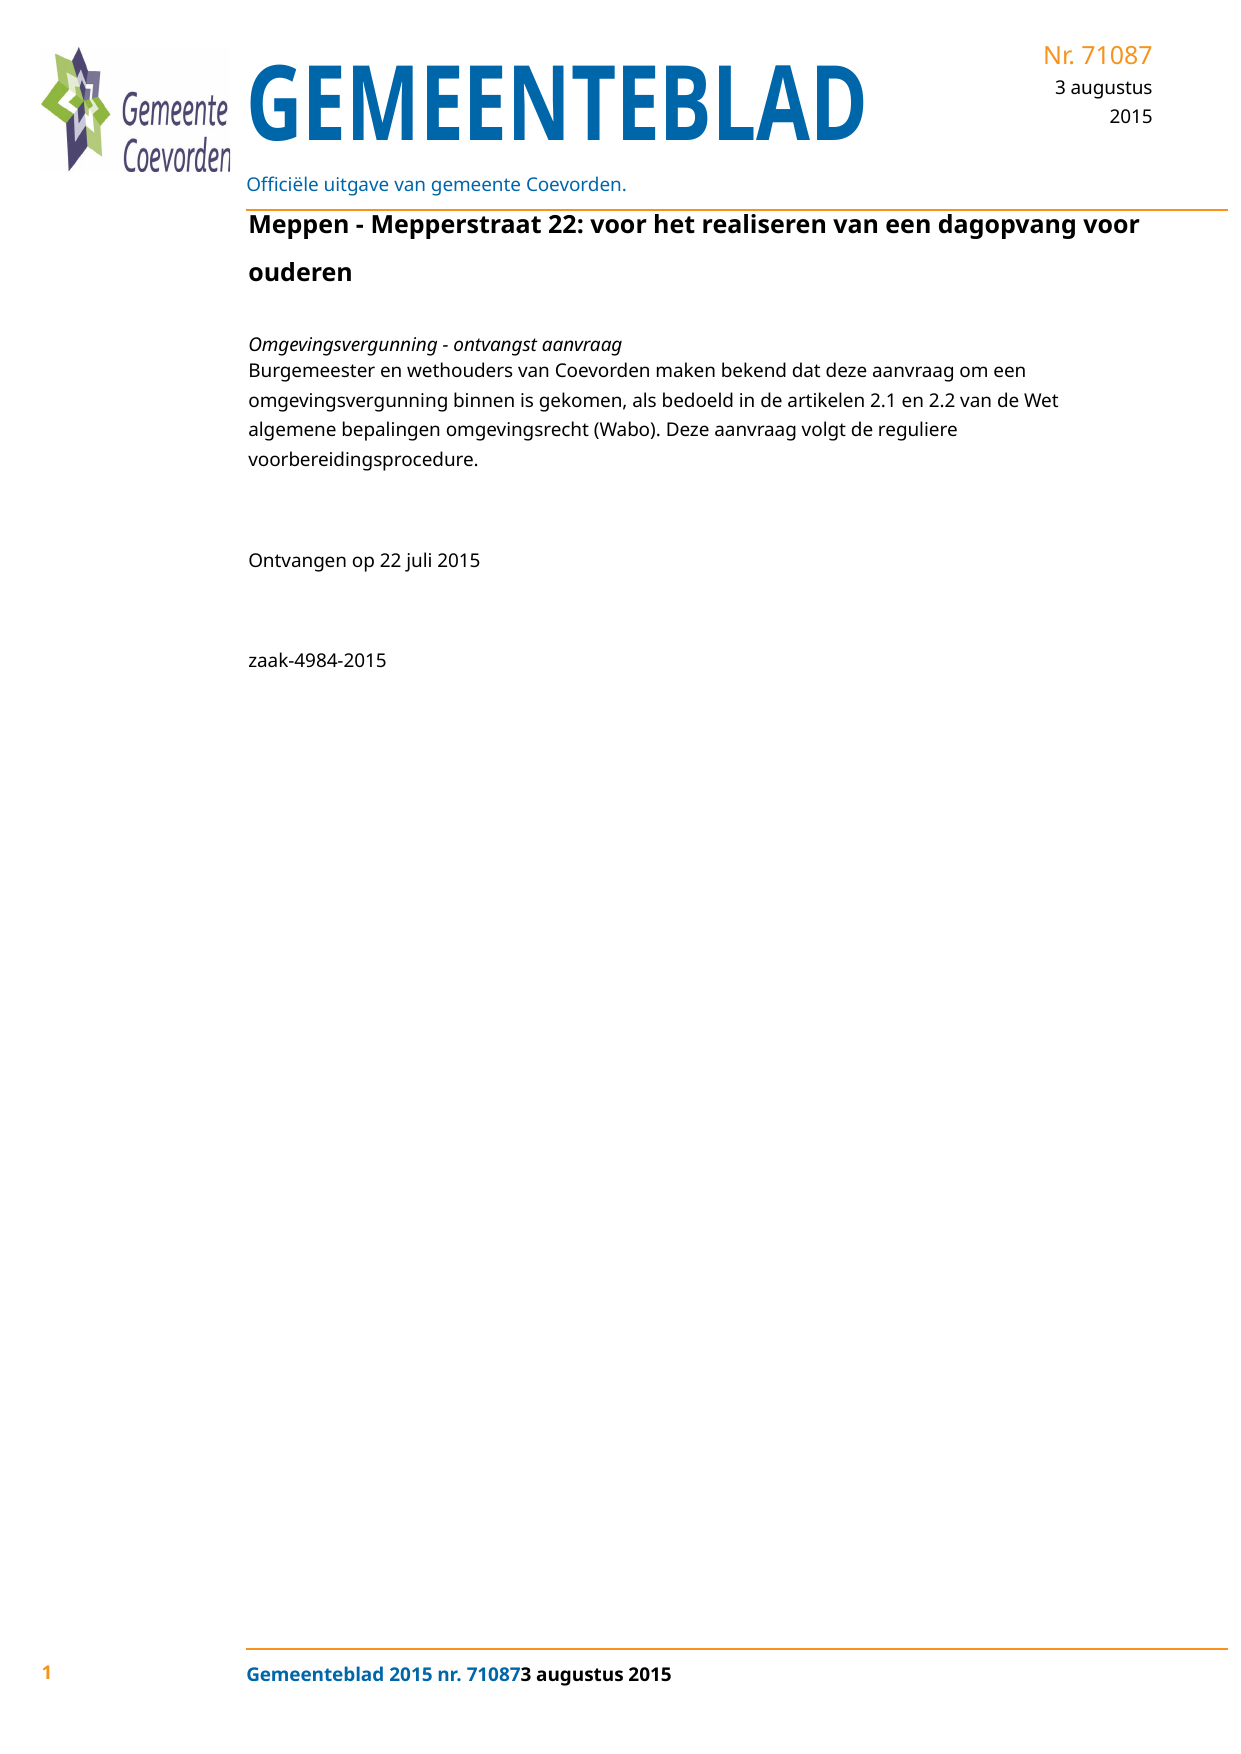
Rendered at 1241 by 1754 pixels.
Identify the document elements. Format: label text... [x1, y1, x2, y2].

text Burgemeester en wethouders van Coevorden maken bekend dat deze aanvraag om een omgevingsvergunning binnen is gekomen, als bedoeld in de artikelen 2.1 en 2.2 van de Wet algemene bepalingen omgevingsrecht (Wabo). Deze aanvraag volgt de reguliere voorbereidingsprocedure. [248, 357, 1152, 472]
text Meppen - Mepperstraat 22: voor het realiseren van een dagopvang voor ouderen [248, 211, 1152, 288]
picture [41, 47, 231, 172]
text Ontvangen op 22 juli 2015 [248, 547, 1152, 572]
text zaak-4984-2015 [248, 648, 1152, 673]
text Omgevingsvergunning - ontvangst aanvraag [248, 331, 1152, 357]
